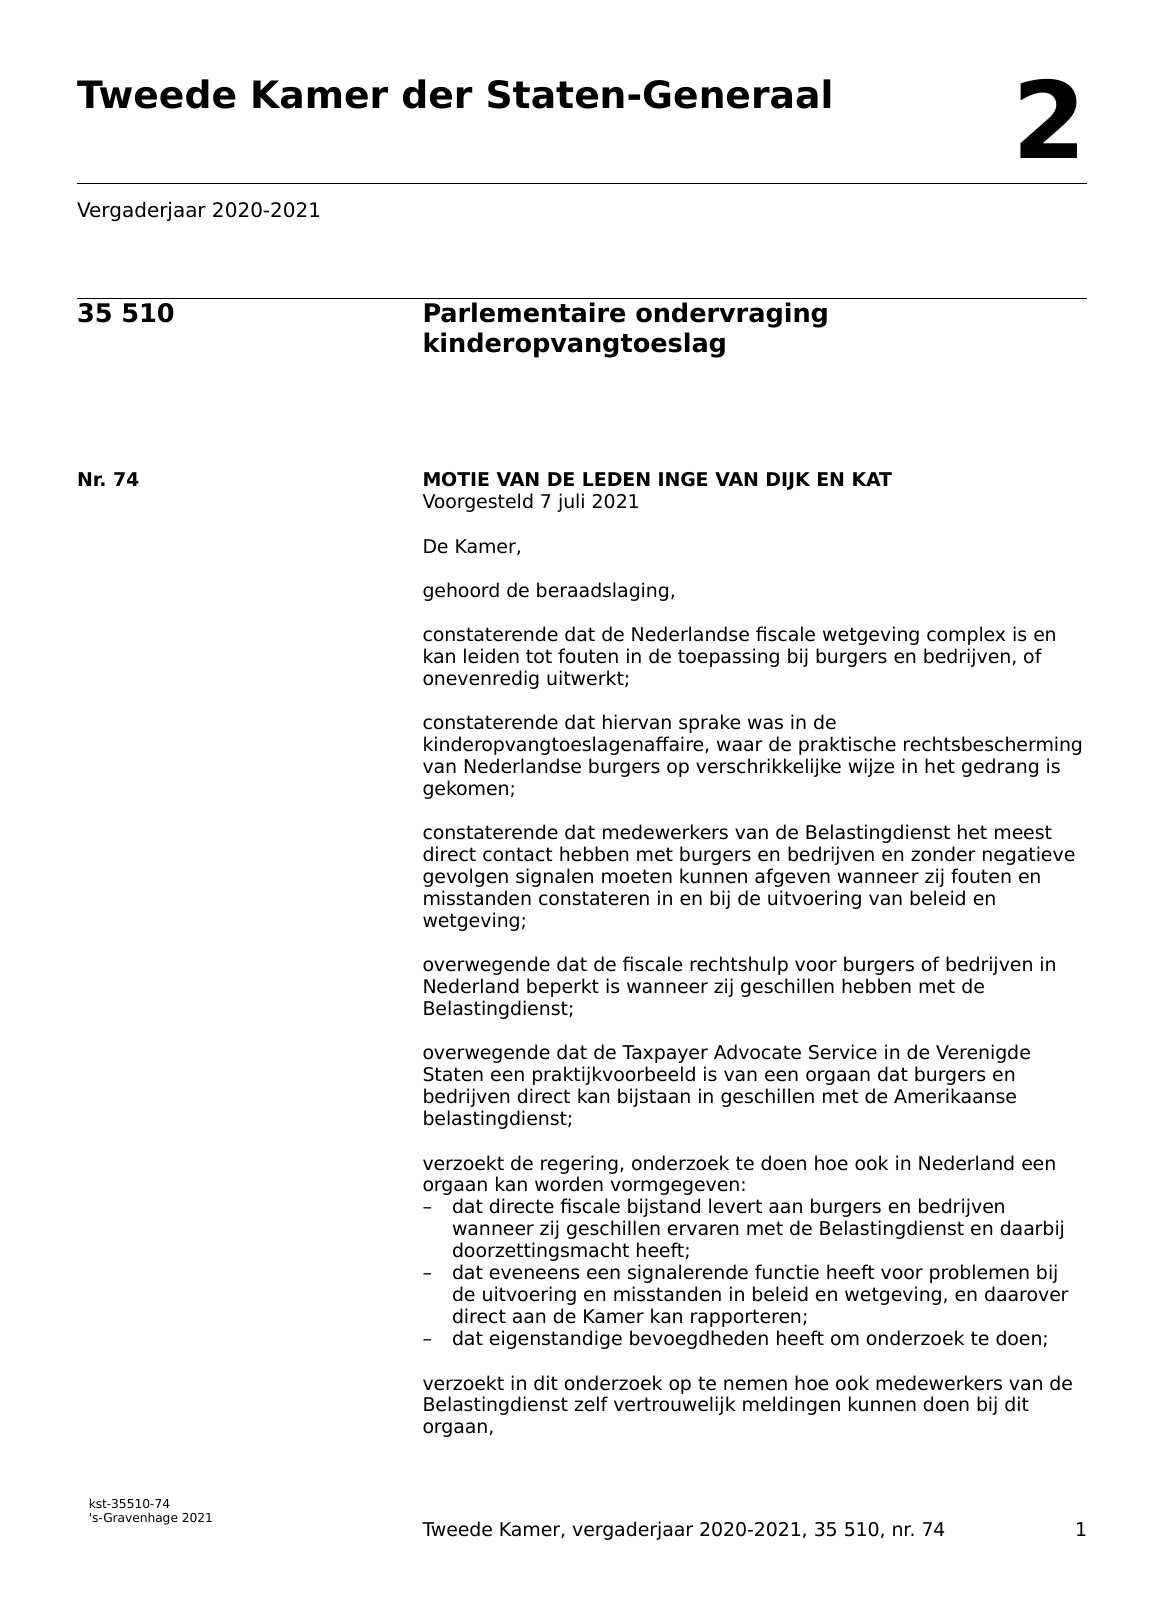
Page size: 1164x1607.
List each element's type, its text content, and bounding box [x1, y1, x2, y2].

text overwegende dat de Taxpayer Advocate Service in de Verenigde Staten een praktijkvoorbeeld is van een orgaan dat burgers en bedrijven direct kan bijstaan in geschillen met de Amerikaanse belastingdienst; [422, 1042, 1087, 1130]
text De Kamer, [422, 536, 1087, 557]
text kst-35510-74 [88, 1497, 323, 1511]
text overwegende dat de fiscale rechtshulp voor burgers of bedrijven in Nederland beperkt is wanneer zij geschillen hebben met de Belastingdienst; [422, 954, 1087, 1020]
text constaterende dat hiervan sprake was in de kinderopvangtoeslagenaffaire, waar de praktische rechtsbescherming van Nederlandse burgers op verschrikkelijke wijze in het gedrang is gekomen; [422, 712, 1087, 800]
subtitle Nr. 74 MOTIE VAN DE LEDEN INGE VAN DIJK EN KAT [77, 469, 1087, 491]
text – dat eveneens een signalerende functie heeft voor problemen bij de uitvoering en misstanden in beleid en wetgeving, en daarover direct aan de Kamer kan rapporteren; [422, 1262, 1087, 1328]
subtitle 35 510 Parlementaire ondervraging kinderopvangtoeslag [77, 299, 1087, 358]
text Voorgesteld 7 juli 2021 [422, 491, 1087, 513]
text – dat eigenstandige bevoegdheden heeft om onderzoek te doen; [422, 1328, 1087, 1350]
text constaterende dat de Nederlandse fiscale wetgeving complex is en kan leiden tot fouten in de toepassing bij burgers en bedrijven, of onevenredig uitwerkt; [422, 624, 1087, 690]
table_header Tweede Kamer der Staten-Generaal [77, 59, 886, 183]
text – dat directe fiscale bijstand levert aan burgers en bedrijven wanneer zij geschillen ervaren met de Belastingdienst en daarbij doorzettingsmacht heeft; [422, 1196, 1087, 1262]
text verzoekt de regering, onderzoek te doen hoe ook in Nederland een orgaan kan worden vormgegeven: [422, 1152, 1087, 1196]
table_cell Vergaderjaar 2020-2021 [77, 184, 1087, 298]
text gehoord de beraadslaging, [422, 580, 1087, 602]
text verzoekt in dit onderzoek op te nemen hoe ook medewerkers van de Belastingdienst zelf vertrouwelijk meldingen kunnen doen bij dit orgaan, [422, 1372, 1087, 1438]
text constaterende dat medewerkers van de Belastingdienst het meest direct contact hebben met burgers en bedrijven en zonder negatieve gevolgen signalen moeten kunnen afgeven wanneer zij fouten en misstanden constateren in en bij de uitvoering van beleid en wetgeving; [422, 822, 1087, 932]
table_header 2 [886, 59, 1087, 183]
text 's-Gravenhage 2021 [88, 1511, 323, 1525]
